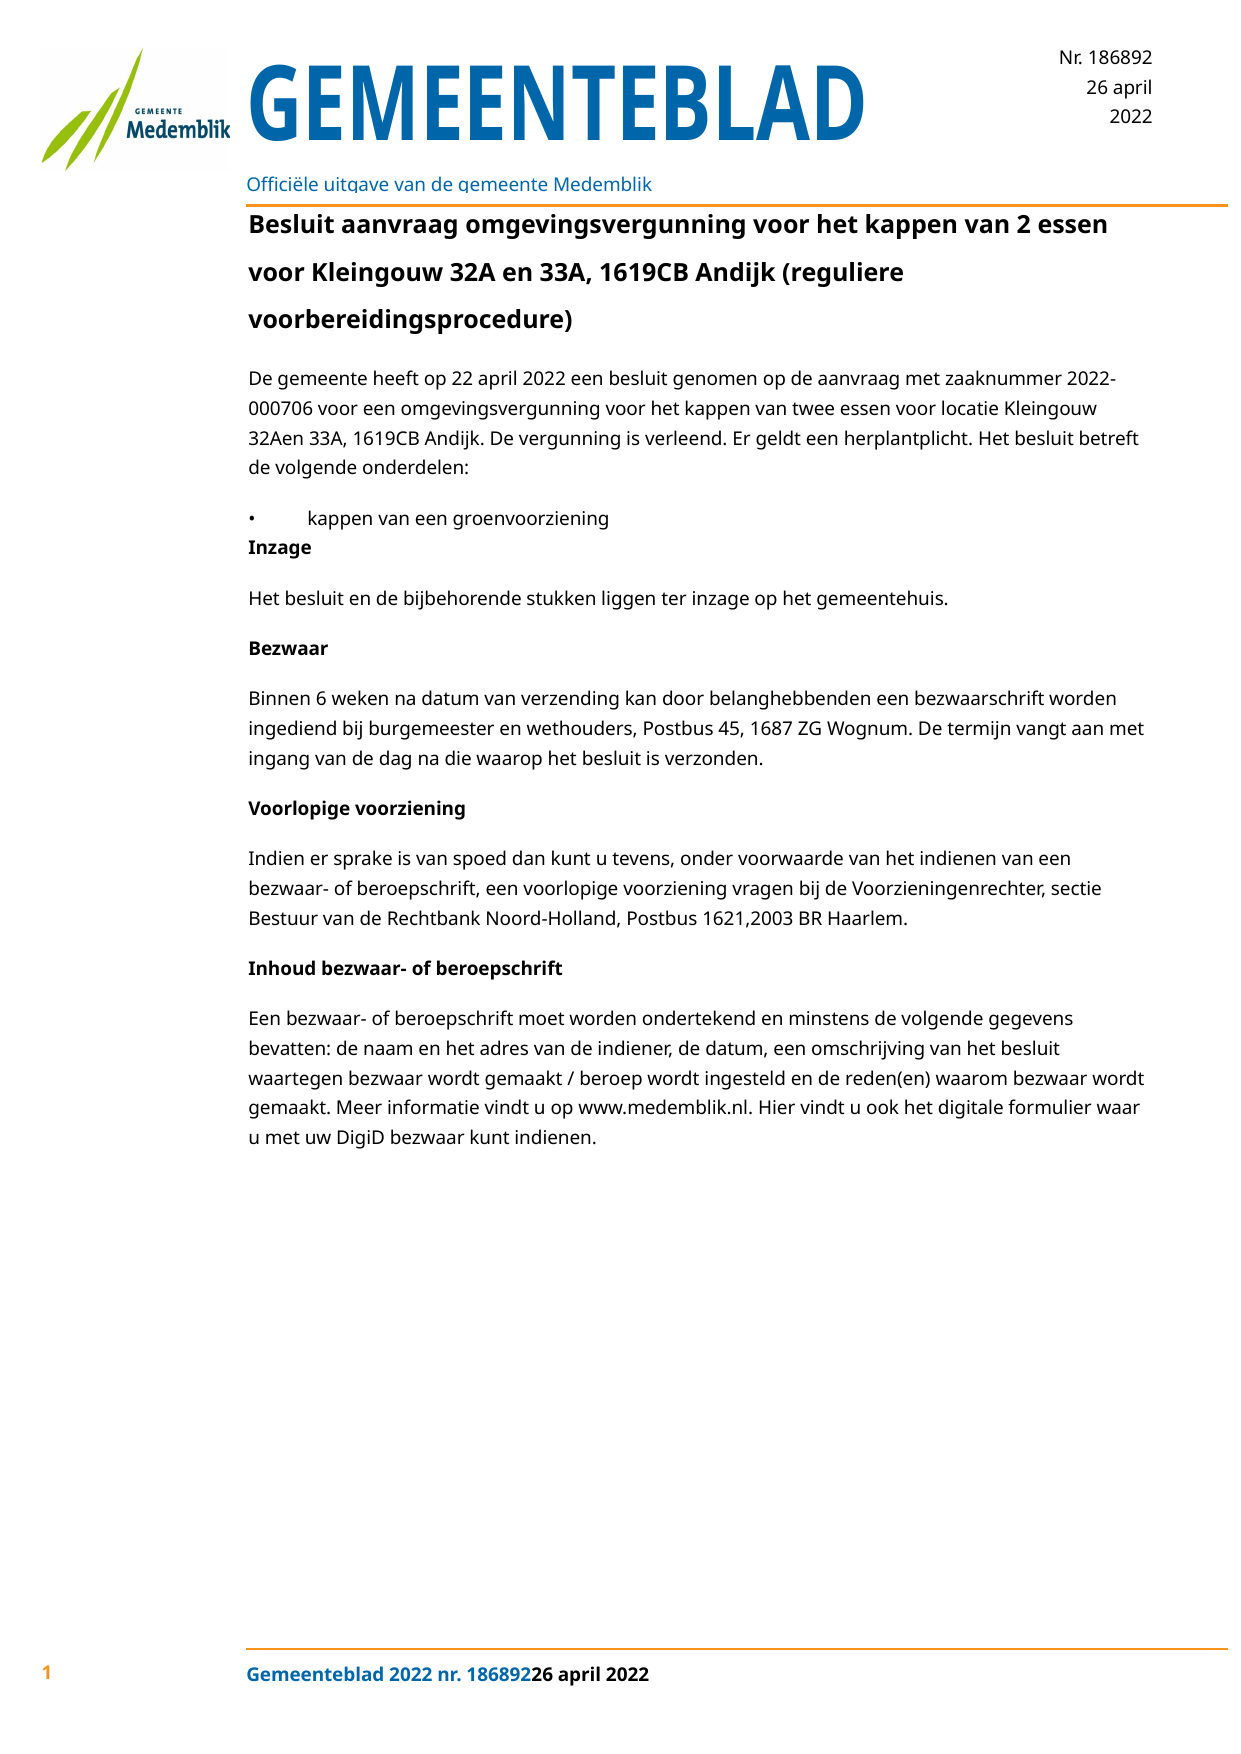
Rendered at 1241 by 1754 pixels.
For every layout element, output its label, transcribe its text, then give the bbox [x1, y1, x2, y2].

text Bezwaar [248, 635, 1152, 661]
text Indien er sprake is van spoed dan kunt u tevens, onder voorwaarde van het indienen van een bezwaar- of beroepschrift, een voorlopige voorziening vragen bij de Voorzieningenrechter, sectie Bestuur van de Rechtbank Noord-Holland, Postbus 1621,2003 BR Haarlem. [248, 846, 1152, 930]
text Het besluit en de bijbehorende stukken liggen ter inzage op het gemeentehuis. [248, 585, 1152, 610]
picture [41, 47, 231, 172]
text Inhoud bezwaar- of beroepschrift [248, 955, 1152, 981]
text Een bezwaar- of beroepschrift moet worden ondertekend en minstens de volgende gegevens bevatten: de naam en het adres van de indiener, de datum, een omschrijving van het besluit waartegen bezwaar wordt gemaakt / beroep wordt ingesteld en de reden(en) waarom bezwaar wordt gemaakt. Meer informatie vindt u op www.medemblik.nl. Hier vindt u ook het digitale formulier waar u met uw DigiD bezwaar kunt indienen. [248, 1006, 1152, 1149]
text Inzage [248, 534, 1152, 560]
text Voorlopige voorziening [248, 795, 1152, 821]
text De gemeente heeft op 22 april 2022 een besluit genomen op de aanvraag met zaaknummer 2022-000706 voor een omgevingsvergunning voor het kappen van twee essen voor locatie Kleingouw 32Aen 33A, 1619CB Andijk. De vergunning is verleend. Er geldt een herplantplicht. Het besluit betreft de volgende onderdelen: [248, 366, 1152, 480]
text Binnen 6 weken na datum van verzending kan door belanghebbenden een bezwaarschrift worden ingediend bij burgemeester en wethouders, Postbus 45, 1687 ZG Wognum. De termijn vangt aan met ingang van de dag na die waarop het besluit is verzonden. [248, 686, 1152, 770]
list kappen van een groenvoorziening [248, 505, 1152, 530]
text Besluit aanvraag omgevingsvergunning voor het kappen van 2 essen voor Kleingouw 32A en 33A, 1619CB Andijk (reguliere voorbereidingsprocedure) [248, 207, 1152, 336]
